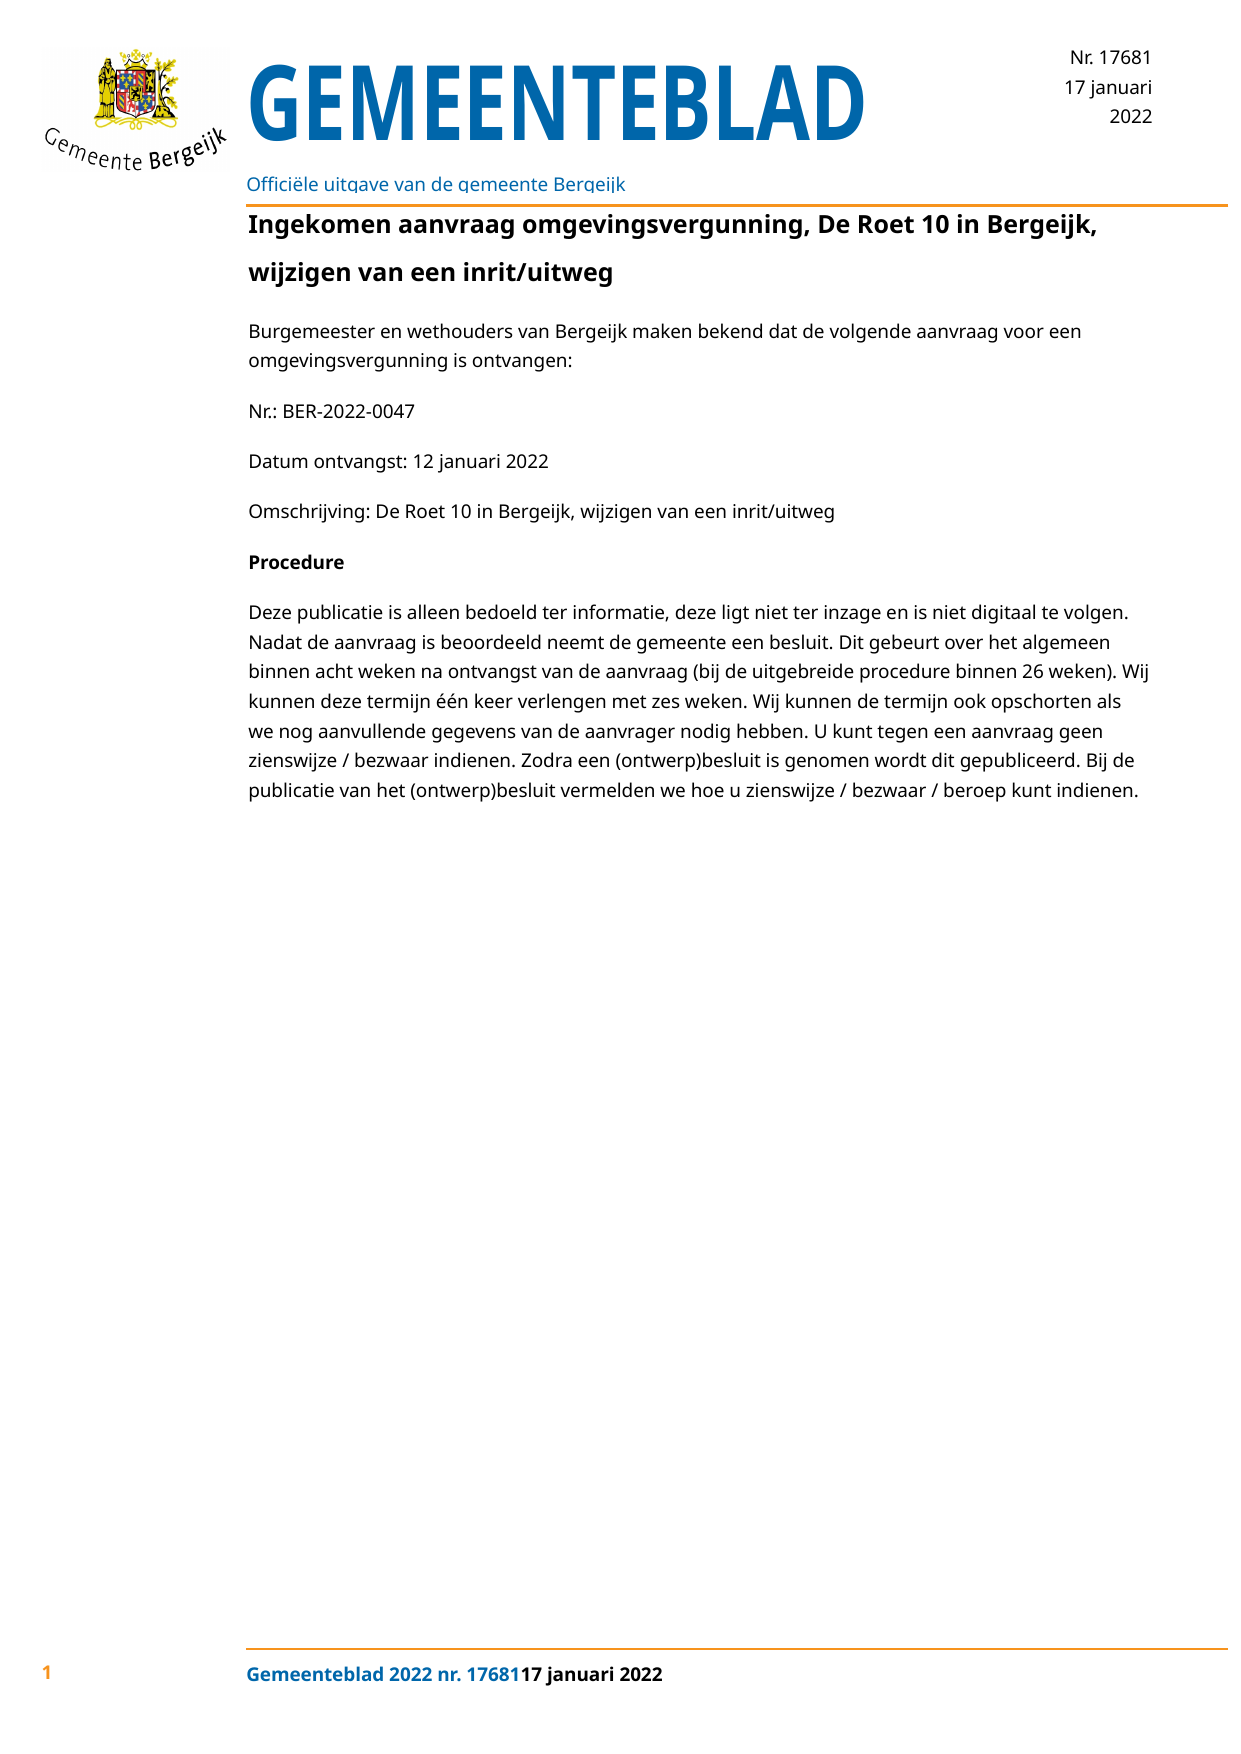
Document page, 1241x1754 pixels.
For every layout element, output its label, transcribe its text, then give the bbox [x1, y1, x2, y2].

text Ingekomen aanvraag omgevingsvergunning, De Roet 10 in Bergeijk, wijzigen van een inrit/uitweg [248, 207, 1152, 288]
text Datum ontvangst: 12 januari 2022 [248, 448, 1152, 474]
text Procedure [248, 549, 1152, 575]
picture [41, 47, 231, 172]
text Nr.: BER-2022-0047 [248, 398, 1152, 424]
text Deze publicatie is alleen bedoeld ter informatie, deze ligt niet ter inzage en is niet digitaal te volgen. Nadat de aanvraag is beoordeeld neemt de gemeente een besluit. Dit gebeurt over het algemeen binnen acht weken na ontvangst van de aanvraag (bij de uitgebreide procedure binnen 26 weken). Wij kunnen deze termijn één keer verlengen met zes weken. Wij kunnen de termijn ook opschorten als we nog aanvullende gegevens van de aanvrager nodig hebben. U kunt tegen een aanvraag geen zienswijze / bezwaar indienen. Zodra een (ontwerp)besluit is genomen wordt dit gepubliceerd. Bij de publicatie van het (ontwerp)besluit vermelden we hoe u zienswijze / bezwaar / beroep kunt indienen. [248, 599, 1152, 803]
text Omschrijving: De Roet 10 in Bergeijk, wijzigen van een inrit/uitweg [248, 499, 1152, 524]
text Burgemeester en wethouders van Bergeijk maken bekend dat de volgende aanvraag voor een omgevingsvergunning is ontvangen: [248, 318, 1152, 373]
